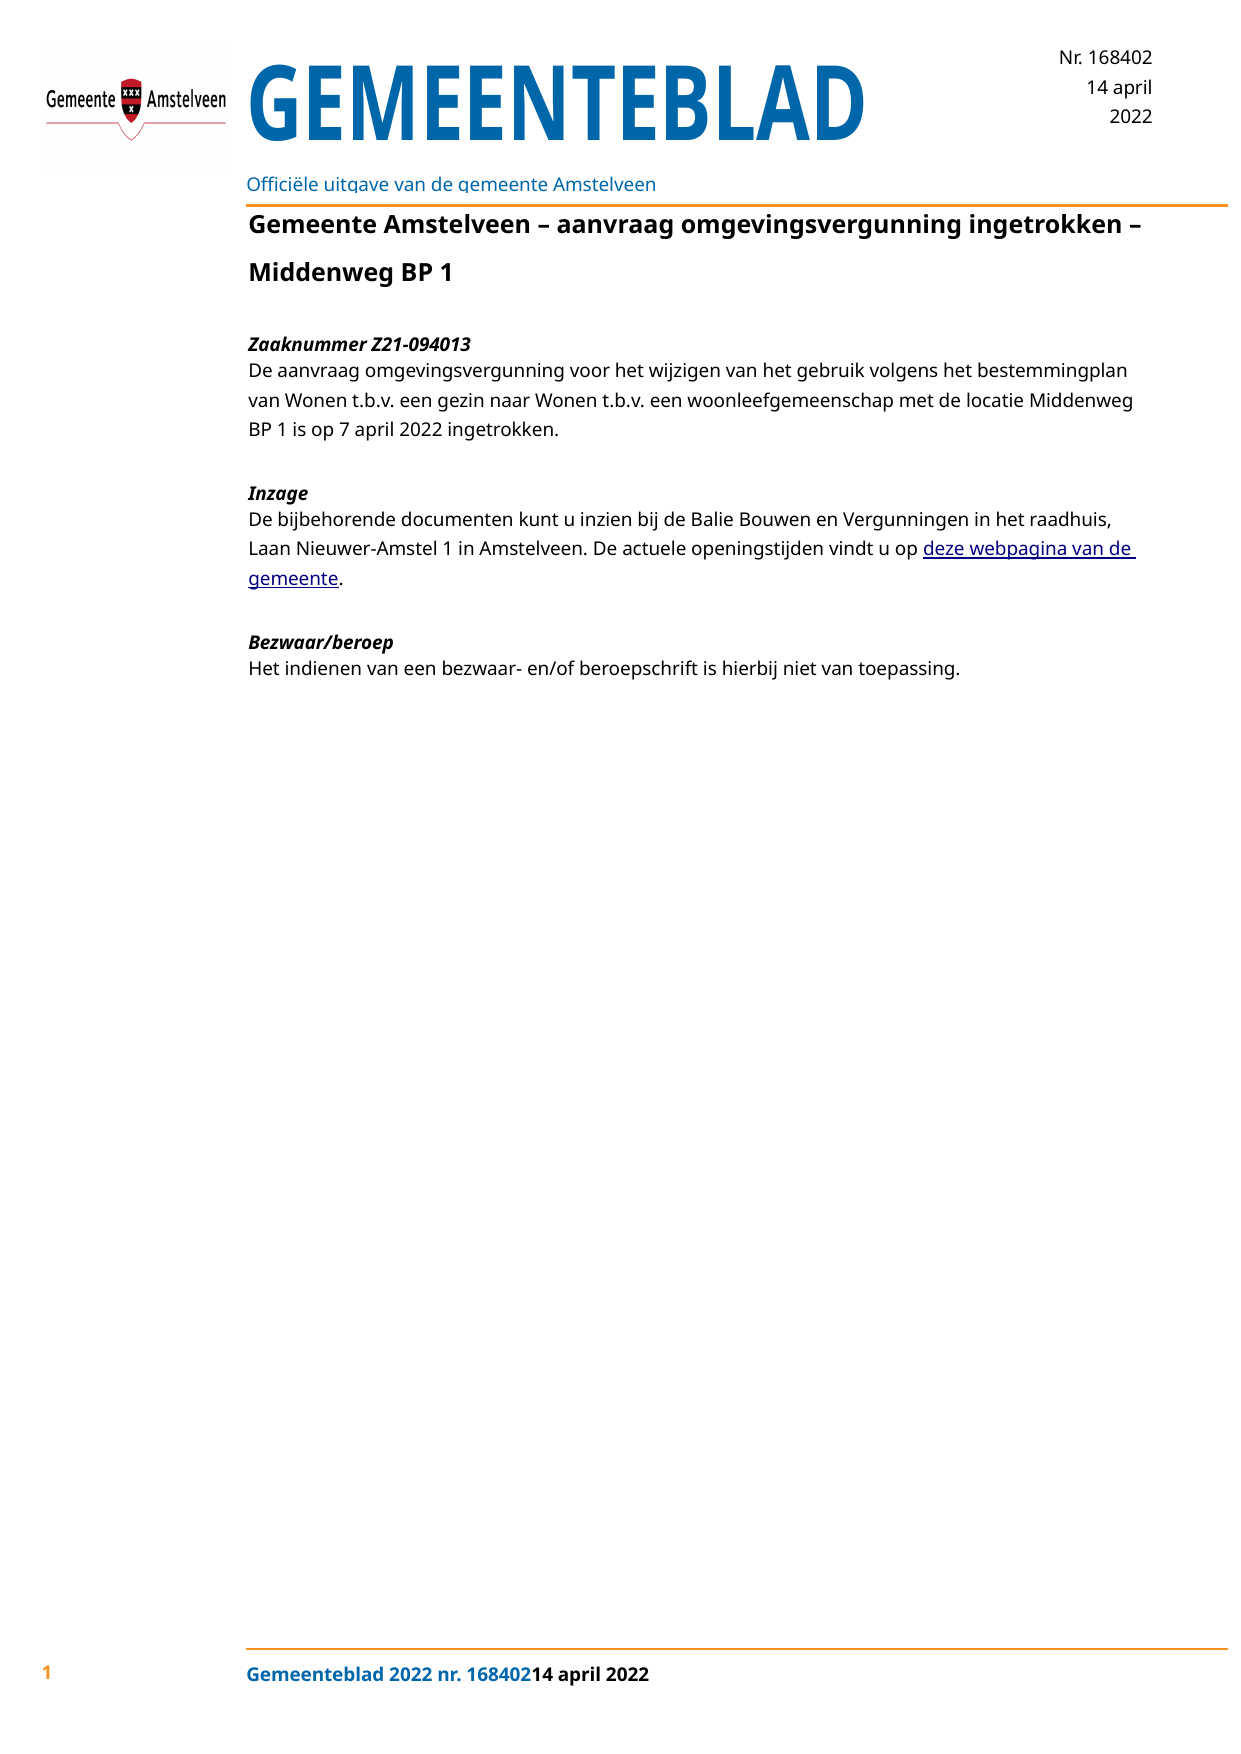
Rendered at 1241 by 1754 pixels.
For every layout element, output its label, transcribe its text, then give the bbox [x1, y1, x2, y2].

picture [41, 47, 231, 172]
text Inzage [248, 480, 1152, 506]
text Zaaknummer Z21-094013 [248, 331, 1152, 357]
text De bijbehorende documenten kunt u inzien bij de Balie Bouwen en Vergunningen in het raadhuis, Laan Nieuwer-Amstel 1 in Amstelveen. De actuele openingstijden vindt u op deze webpagina van de gemeente. [248, 506, 1152, 591]
text De aanvraag omgevingsvergunning voor het wijzigen van het gebruik volgens het bestemmingplan van Wonen t.b.v. een gezin naar Wonen t.b.v. een woonleefgemeenschap met de locatie Middenweg BP 1 is op 7 april 2022 ingetrokken. [248, 357, 1152, 442]
text Gemeente Amstelveen – aanvraag omgevingsvergunning ingetrokken – Middenweg BP 1 [248, 207, 1152, 288]
text Bezwaar/beroep [248, 629, 1152, 655]
text Het indienen van een bezwaar- en/of beroepschrift is hierbij niet van toepassing. [248, 655, 1152, 681]
